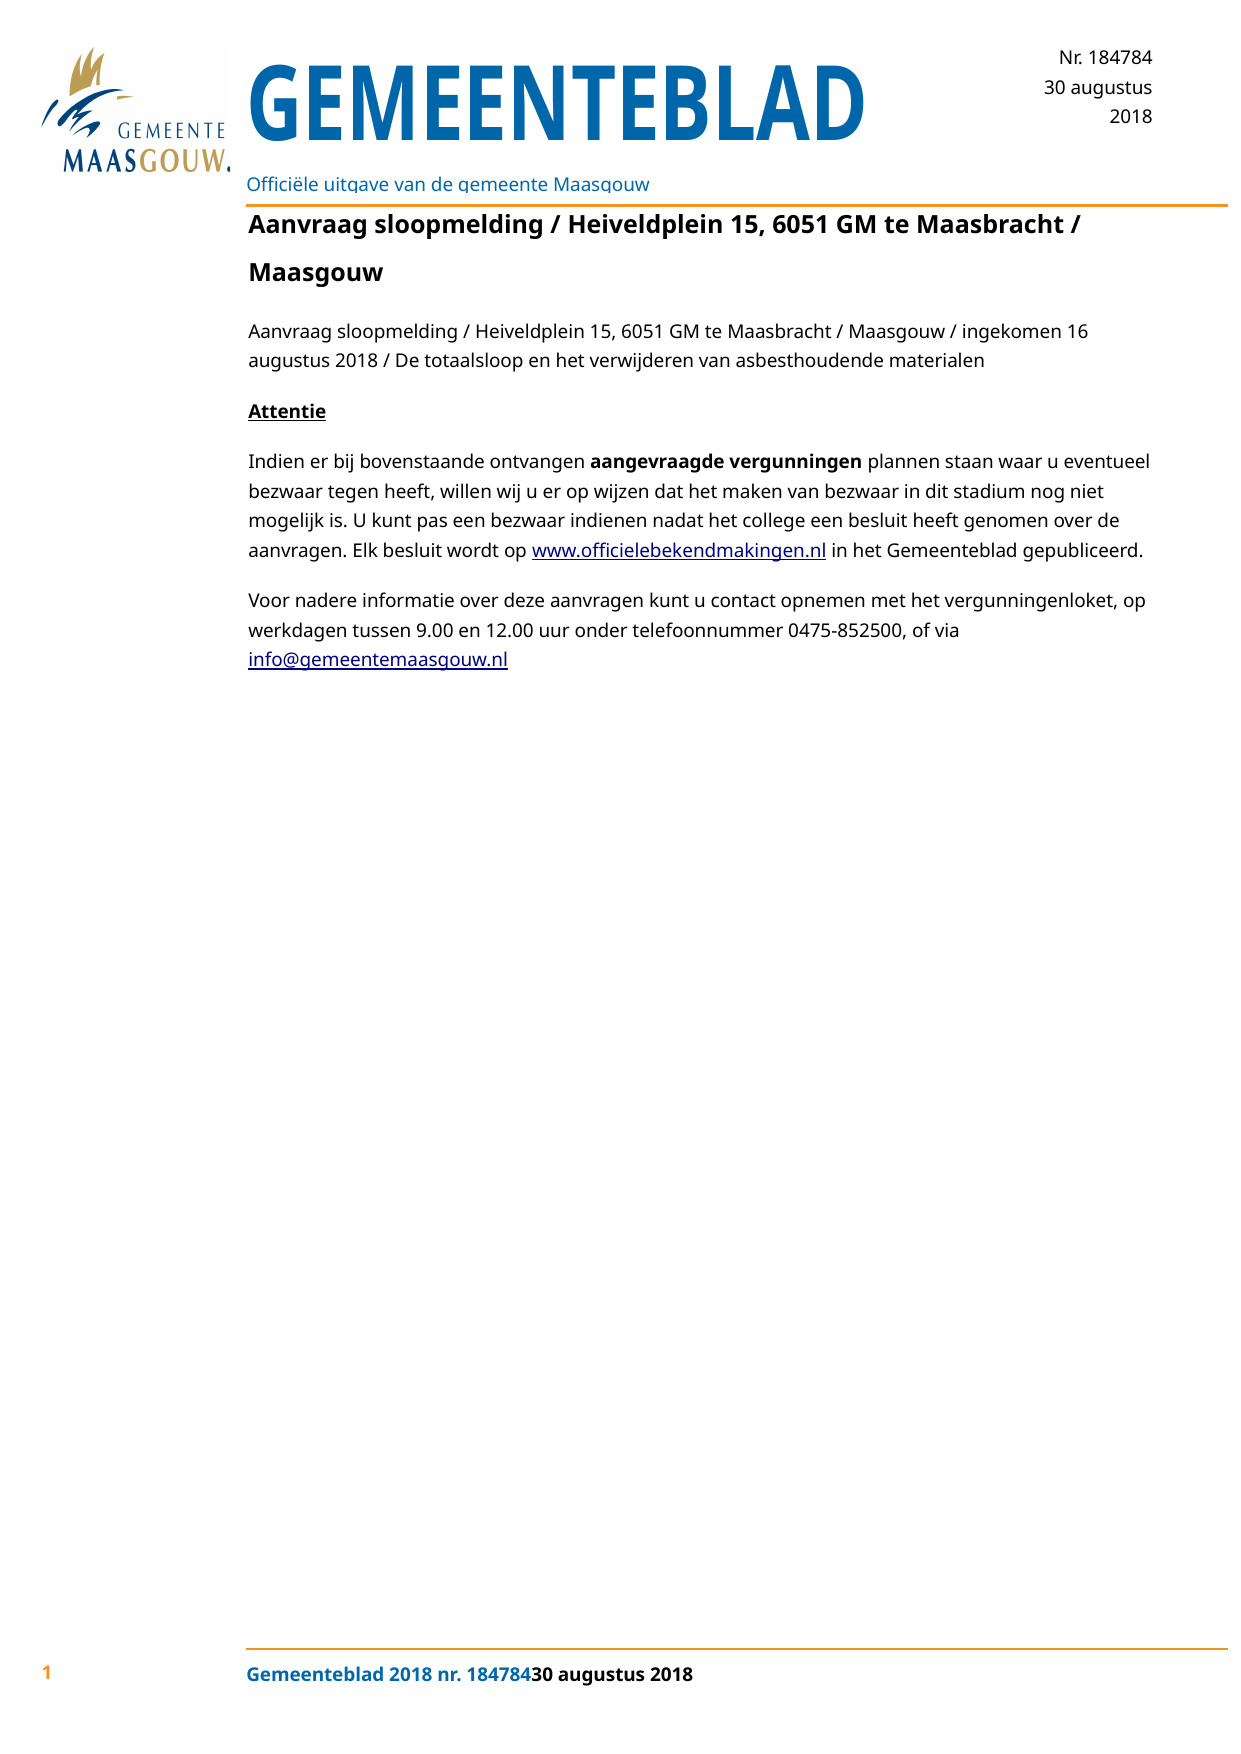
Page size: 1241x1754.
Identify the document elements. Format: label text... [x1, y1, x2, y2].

text Attentie [248, 398, 1152, 424]
text Aanvraag sloopmelding / Heiveldplein 15, 6051 GM te Maasbracht / Maasgouw [248, 207, 1152, 288]
text Voor nadere informatie over deze aanvragen kunt u contact opnemen met het vergunningenloket, op werkdagen tussen 9.00 en 12.00 uur onder telefoonnummer 0475-852500, of via info@gemeentemaasgouw.nl [248, 587, 1152, 672]
text Indien er bij bovenstaande ontvangen aangevraagde vergunningen plannen staan waar u eventueel bezwaar tegen heeft, willen wij u er op wijzen dat het maken van bezwaar in dit stadium nog niet mogelijk is. U kunt pas een bezwaar indienen nadat het college een besluit heeft genomen over de aanvragen. Elk besluit wordt op www.officielebekendmakingen.nl in het Gemeenteblad gepubliceerd. [248, 448, 1152, 563]
picture [41, 47, 231, 172]
text Aanvraag sloopmelding / Heiveldplein 15, 6051 GM te Maasbracht / Maasgouw / ingekomen 16 augustus 2018 / De totaalsloop en het verwijderen van asbesthoudende materialen [248, 318, 1152, 373]
